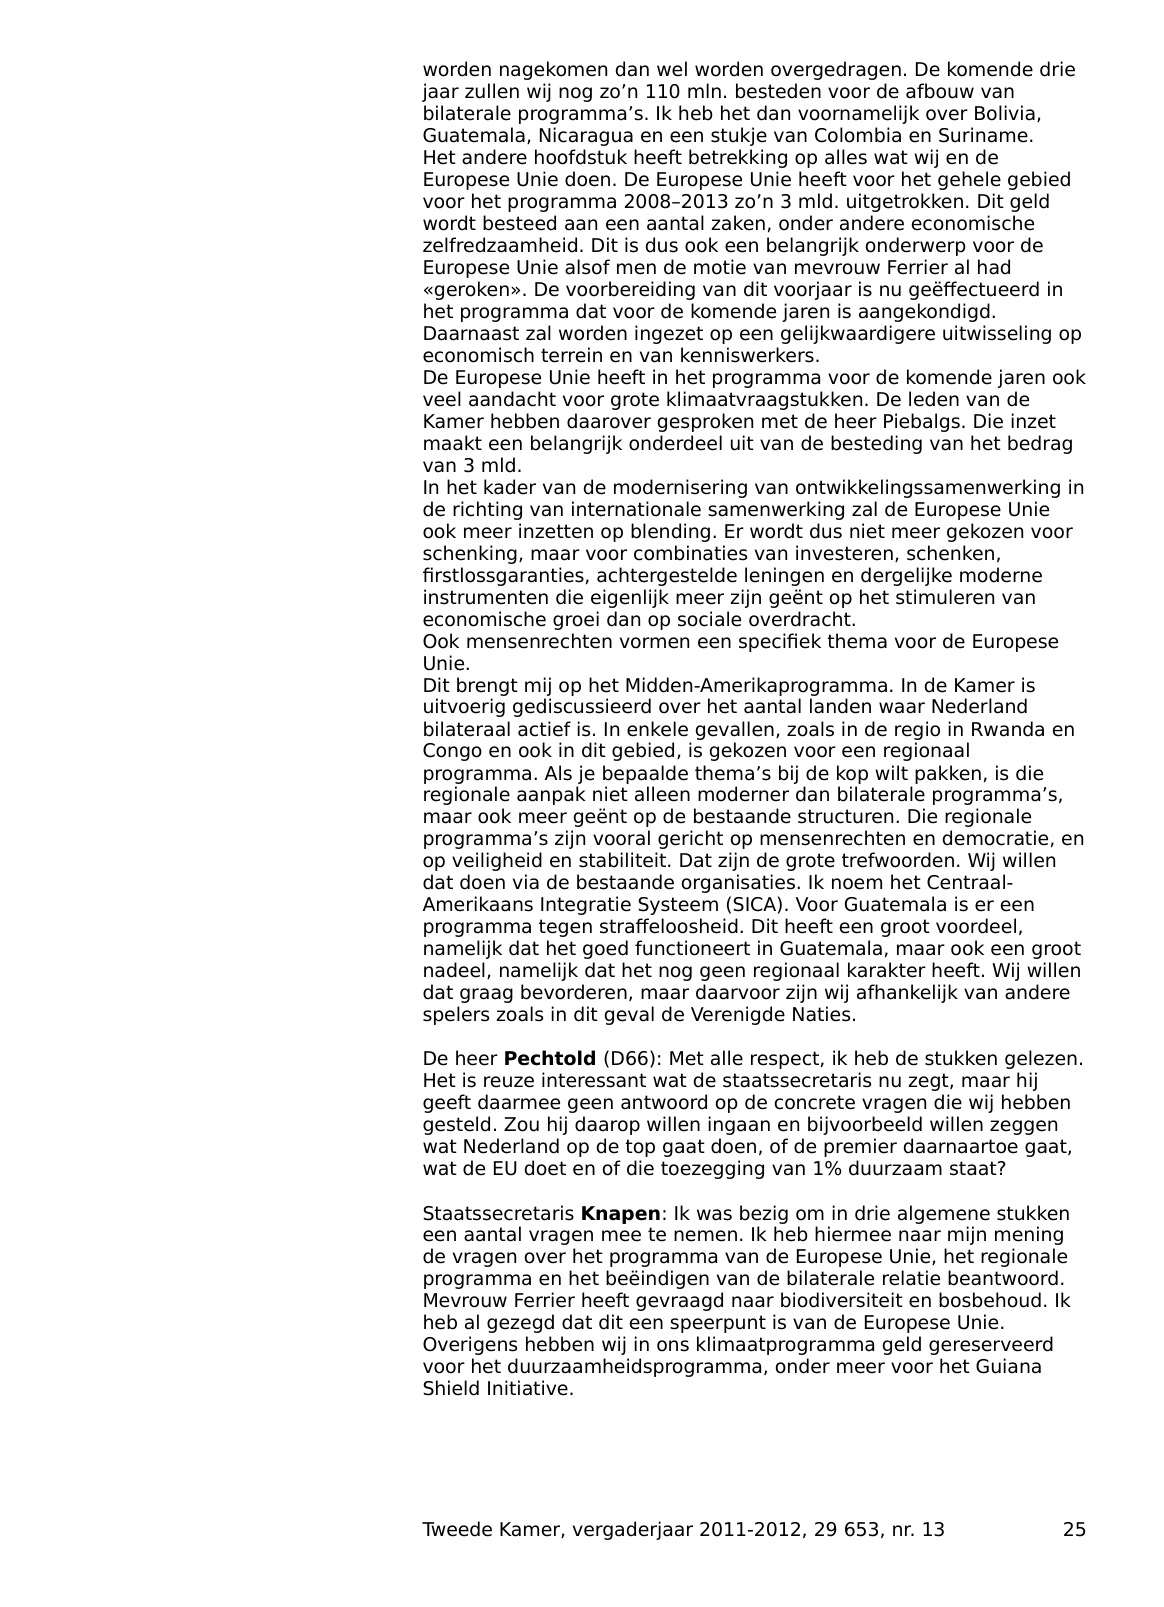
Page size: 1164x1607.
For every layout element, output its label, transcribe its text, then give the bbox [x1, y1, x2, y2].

text In het kader van de modernisering van ontwikkelingssamenwerking in de richting van internationale samenwerking zal de Europese Unie ook meer inzetten op blending. Er wordt dus niet meer gekozen voor schenking, maar voor combinaties van investeren, schenken, firstlossgaranties, achtergestelde leningen en dergelijke moderne instrumenten die eigenlijk meer zijn geënt op het stimuleren van economische groei dan op sociale overdracht. [422, 477, 1087, 631]
text De heer Pechtold (D66): Met alle respect, ik heb de stukken gelezen. Het is reuze interessant wat de staatssecretaris nu zegt, maar hij geeft daarmee geen antwoord op de concrete vragen die wij hebben gesteld. Zou hij daarop willen ingaan en bijvoorbeeld willen zeggen wat Nederland op de top gaat doen, of de premier daarnaartoe gaat, wat de EU doet en of die toezegging van 1% duurzaam staat? [422, 1048, 1087, 1180]
text Mevrouw Ferrier heeft gevraagd naar biodiversiteit en bosbehoud. Ik heb al gezegd dat dit een speerpunt is van de Europese Unie. Overigens hebben wij in ons klimaatprogramma geld gereserveerd voor het duurzaamheidsprogramma, onder meer voor het Guiana Shield Initiative. [422, 1290, 1087, 1400]
text De Europese Unie heeft in het programma voor de komende jaren ook veel aandacht voor grote klimaatvraagstukken. De leden van de Kamer hebben daarover gesproken met de heer Piebalgs. Die inzet maakt een belangrijk onderdeel uit van de besteding van het bedrag van 3 mld. [422, 367, 1087, 477]
text Het andere hoofdstuk heeft betrekking op alles wat wij en de Europese Unie doen. De Europese Unie heeft voor het gehele gebied voor het programma 2008–2013 zo’n 3 mld. uitgetrokken. Dit geld wordt besteed aan een aantal zaken, onder andere economische zelfredzaamheid. Dit is dus ook een belangrijk onderwerp voor de Europese Unie alsof men de motie van mevrouw Ferrier al had «geroken». De voorbereiding van dit voorjaar is nu geëffectueerd in het programma dat voor de komende jaren is aangekondigd. Daarnaast zal worden ingezet op een gelijkwaardigere uitwisseling op economisch terrein en van kenniswerkers. [422, 147, 1087, 367]
text worden nagekomen dan wel worden overgedragen. De komende drie jaar zullen wij nog zo’n 110 mln. besteden voor de afbouw van bilaterale programma’s. Ik heb het dan voornamelijk over Bolivia, Guatemala, Nicaragua en een stukje van Colombia en Suriname. [422, 59, 1087, 147]
text Dit brengt mij op het Midden-Amerikaprogramma. In de Kamer is uitvoerig gediscussieerd over het aantal landen waar Nederland bilateraal actief is. In enkele gevallen, zoals in de regio in Rwanda en Congo en ook in dit gebied, is gekozen voor een regionaal programma. Als je bepaalde thema’s bij de kop wilt pakken, is die regionale aanpak niet alleen moderner dan bilaterale programma’s, maar ook meer geënt op de bestaande structuren. Die regionale programma’s zijn vooral gericht op mensenrechten en democratie, en op veiligheid en stabiliteit. Dat zijn de grote trefwoorden. Wij willen dat doen via de bestaande organisaties. Ik noem het Centraal-Amerikaans Integratie Systeem (SICA). Voor Guatemala is er een programma tegen straffeloosheid. Dit heeft een groot voordeel, namelijk dat het goed functioneert in Guatemala, maar ook een groot nadeel, namelijk dat het nog geen regionaal karakter heeft. Wij willen dat graag bevorderen, maar daarvoor zijn wij afhankelijk van andere spelers zoals in dit geval de Verenigde Naties. [422, 674, 1087, 1026]
text Staatssecretaris Knapen: Ik was bezig om in drie algemene stukken een aantal vragen mee te nemen. Ik heb hiermee naar mijn mening de vragen over het programma van de Europese Unie, het regionale programma en het beëindigen van de bilaterale relatie beantwoord. [422, 1202, 1087, 1290]
text Ook mensenrechten vormen een specifiek thema voor de Europese Unie. [422, 631, 1087, 674]
